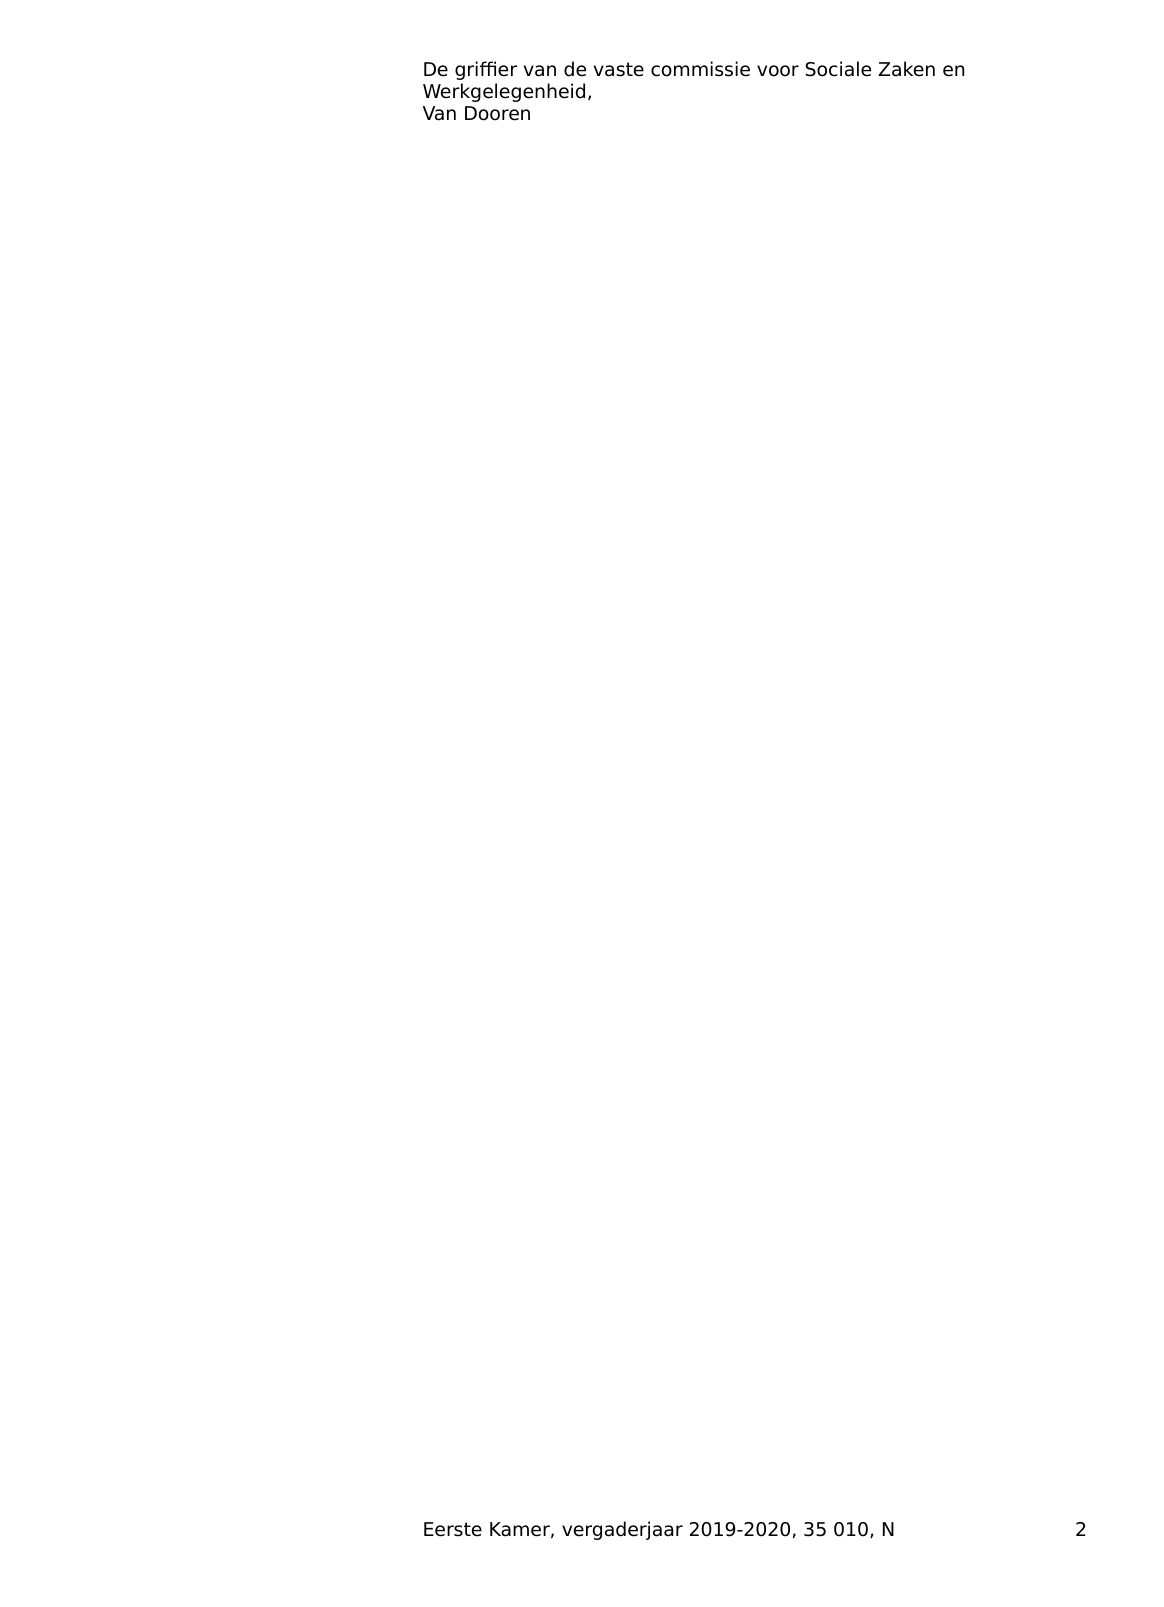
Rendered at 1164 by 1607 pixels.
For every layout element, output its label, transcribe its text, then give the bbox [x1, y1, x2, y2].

text De griffier van de vaste commissie voor Sociale Zaken en Werkgelegenheid, Van Dooren [422, 59, 1087, 125]
